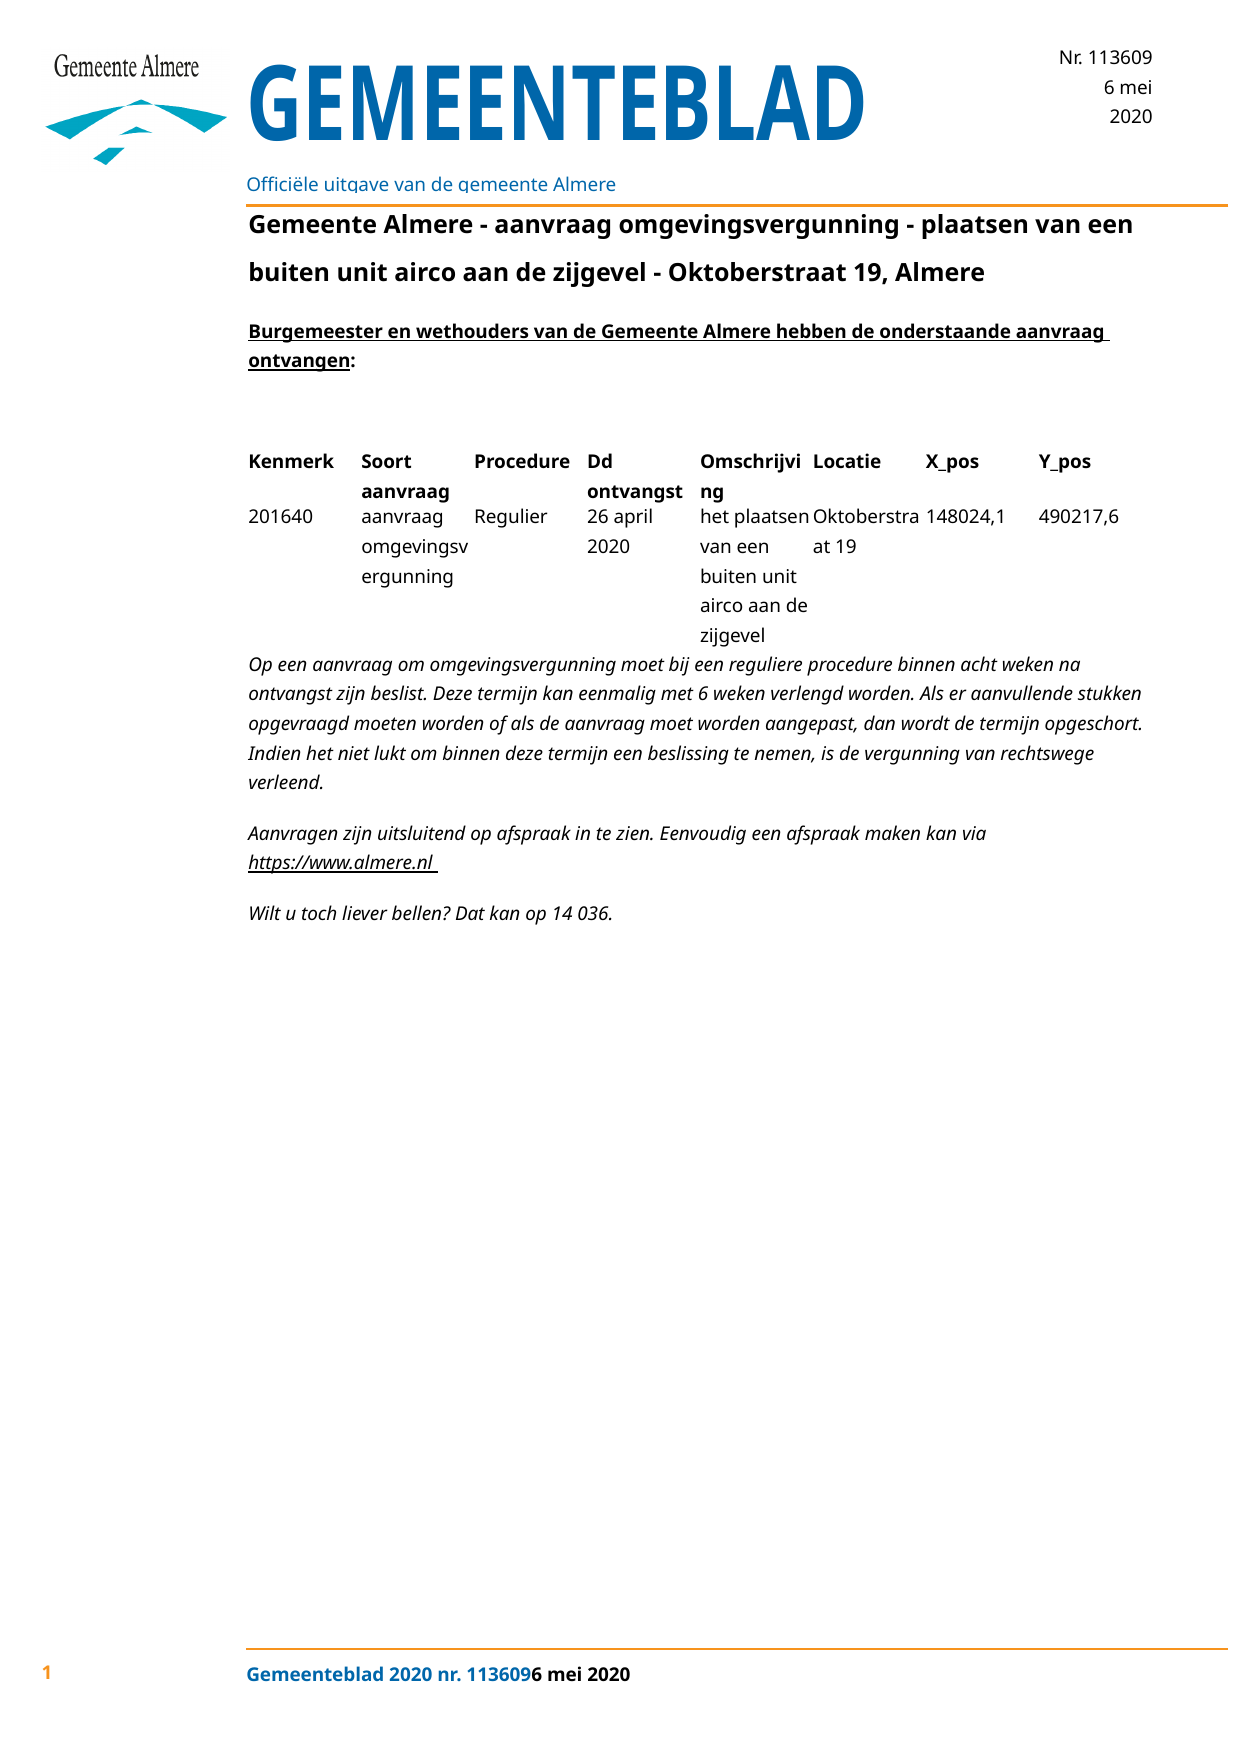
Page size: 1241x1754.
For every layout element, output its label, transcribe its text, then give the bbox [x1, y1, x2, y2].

table_header Procedure [474, 449, 587, 504]
table_header Locatie [813, 449, 926, 504]
table_header Kenmerk [248, 449, 361, 504]
text Burgemeester en wethouders van de Gemeente Almere hebben de onderstaande aanvraag ontvangen: [248, 318, 1152, 373]
table_header Y_pos [1039, 449, 1152, 504]
table_header Soort aanvraag [361, 449, 474, 504]
table_cell 26 april 2020 [587, 504, 700, 648]
table_cell 490217,6 [1039, 504, 1152, 648]
table_cell 201640 [248, 504, 361, 648]
table_header Omschrijving [700, 449, 813, 504]
table_header Dd ontvangst [587, 449, 700, 504]
picture [41, 47, 231, 172]
table_cell Oktoberstraat 19 [813, 504, 926, 648]
table_cell het plaatsen van een buiten unit airco aan de zijgevel [700, 504, 813, 648]
table_cell 148024,1 [926, 504, 1038, 648]
table_cell Regulier [474, 504, 587, 648]
text Op een aanvraag om omgevingsvergunning moet bij een reguliere procedure binnen acht weken na ontvangst zijn beslist. Deze termijn kan eenmalig met 6 weken verlengd worden. Als er aanvullende stukken opgevraagd moeten worden of als de aanvraag moet worden aangepast, dan wordt de termijn opgeschort. Indien het niet lukt om binnen deze termijn een beslissing te nemen, is de vergunning van rechtswege verleend. [248, 651, 1152, 795]
table_header X_pos [926, 449, 1038, 504]
text Wilt u toch liever bellen? Dat kan op 14 036. [248, 900, 1152, 926]
text Aanvragen zijn uitsluitend op afspraak in te zien. Eenvoudig een afspraak maken kan via https://www.almere.nl [248, 820, 1152, 875]
table_cell aanvraag omgevingsvergunning [361, 504, 474, 648]
text Gemeente Almere - aanvraag omgevingsvergunning - plaatsen van een buiten unit airco aan de zijgevel - Oktoberstraat 19, Almere [248, 207, 1152, 288]
